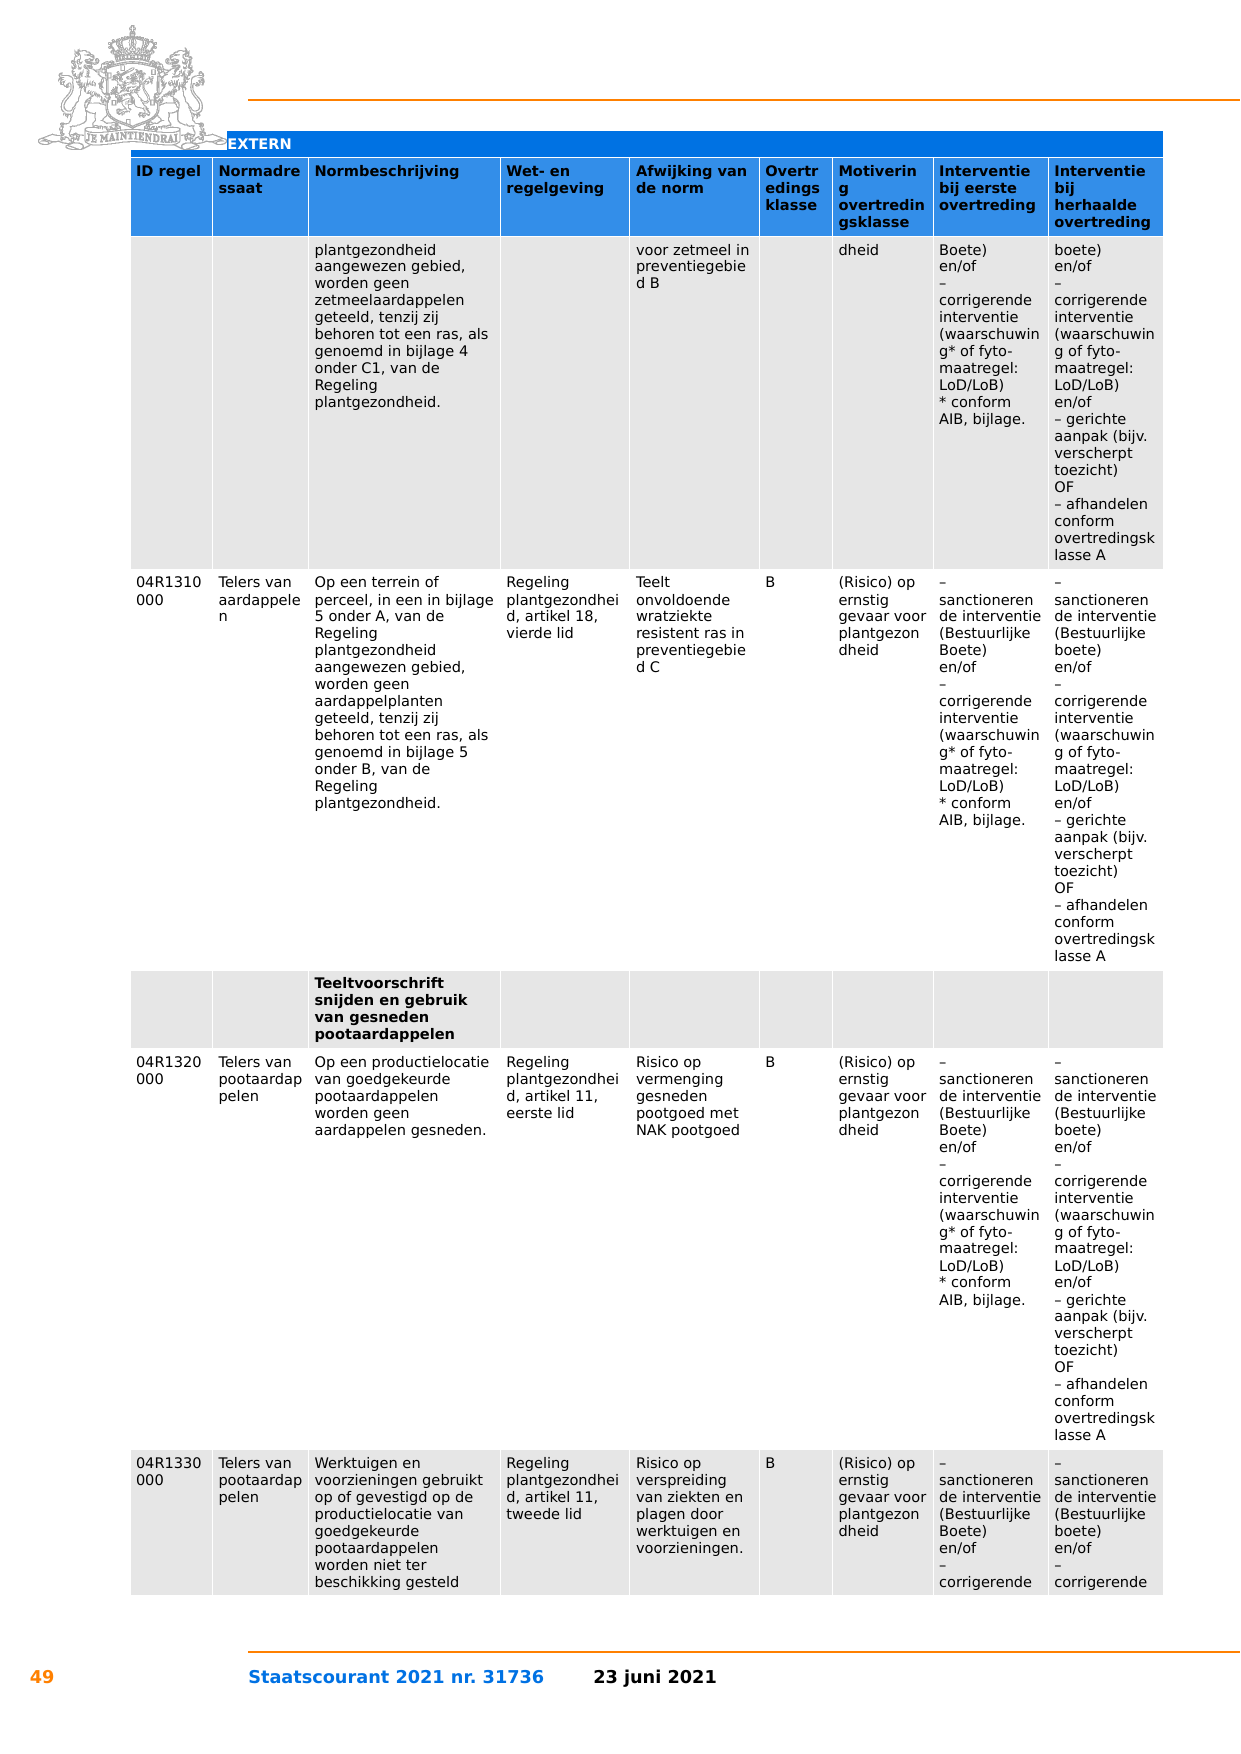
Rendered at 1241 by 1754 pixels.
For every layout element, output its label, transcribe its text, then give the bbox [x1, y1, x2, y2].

table_cell Wet- en regelgeving [501, 158, 629, 236]
table_cell dheid [833, 237, 933, 569]
table_cell – sanctionerende interventie (Bestuurlijke Boete) en/of – corrigerende interventie (waarschuwing* of fyto-maatregel: LoD/LoB) * conform AIB, bijlage. [934, 570, 1048, 969]
table_cell voor zetmeel in preventiegebied B [630, 237, 759, 569]
table_cell Telers van aardappelen [213, 570, 308, 969]
table_cell Afwijking van de norm [630, 158, 759, 236]
table_cell Werktuigen en voorzieningen gebruikt op of gevestigd op de productielocatie van goedgekeurde pootaardappelen worden niet ter beschikking gesteld [309, 1450, 500, 1595]
table_header EXTERN [131, 131, 1163, 157]
table_cell – sanctionerende interventie (Bestuurlijke boete) en/of – corrigerende interventie (waarschuwing of fyto-maatregel: LoD/LoB) en/of – gerichte aanpak (bijv. verscherpt toezicht) OF – afhandelen conform overtredingsklasse A [1049, 570, 1163, 969]
table_cell [760, 237, 832, 569]
table_cell Motivering overtredingsklasse [833, 158, 933, 236]
table_cell Regeling plantgezondheid, artikel 11, eerste lid [501, 1049, 629, 1449]
table_cell Interventie bij eerste overtreding [934, 158, 1048, 236]
table_cell – sanctionerende interventie (Bestuurlijke boete) en/of – corrigerende [1049, 1450, 1163, 1595]
table_cell [934, 971, 1048, 1048]
table_cell B [760, 570, 832, 969]
table_cell Teelt onvoldoende wratziekte resistent ras in preventiegebied C [630, 570, 759, 969]
table_cell 04R1330000 [131, 1450, 212, 1595]
table_cell Telers van pootaardappelen [213, 1450, 308, 1595]
table_cell boete) en/of – corrigerende interventie (waarschuwing of fyto-maatregel: LoD/LoB) en/of – gerichte aanpak (bijv. verscherpt toezicht) OF – afhandelen conform overtredingsklasse A [1049, 237, 1163, 569]
table_cell 04R1310000 [131, 570, 212, 969]
table_cell Normadressaat [213, 158, 308, 236]
table_cell – sanctionerende interventie (Bestuurlijke Boete) en/of – corrigerende [934, 1450, 1048, 1595]
table_cell [1049, 971, 1163, 1048]
picture [38, 25, 227, 150]
table_cell Risico op verspreiding van ziekten en plagen door werktuigen en voorzieningen. [630, 1450, 759, 1595]
table_cell Interventie bij herhaalde overtreding [1049, 158, 1163, 236]
table_cell [833, 971, 933, 1048]
table_cell [760, 971, 832, 1048]
table_cell [630, 971, 759, 1048]
table_cell [213, 971, 308, 1048]
table_cell – sanctionerende interventie (Bestuurlijke Boete) en/of – corrigerende interventie (waarschuwing* of fyto-maatregel: LoD/LoB) * conform AIB, bijlage. [934, 1049, 1048, 1449]
table_cell Telers van pootaardappelen [213, 1049, 308, 1449]
table_cell 04R1320000 [131, 1049, 212, 1449]
table_cell ID regel [131, 158, 212, 236]
table_cell – sanctionerende interventie (Bestuurlijke boete) en/of – corrigerende interventie (waarschuwing of fyto-maatregel: LoD/LoB) en/of – gerichte aanpak (bijv. verscherpt toezicht) OF – afhandelen conform overtredingsklasse A [1049, 1049, 1163, 1449]
table_cell Op een terrein of perceel, in een in bijlage 5 onder A, van de Regeling plantgezondheid aangewezen gebied, worden geen aardappelplanten geteeld, tenzij zij behoren tot een ras, als genoemd in bijlage 5 onder B, van de Regeling plantgezondheid. [309, 570, 500, 969]
table_cell Regeling plantgezondheid, artikel 18, vierde lid [501, 570, 629, 969]
table_cell [131, 237, 212, 569]
table_cell Overtredingsklasse [760, 158, 832, 236]
table_cell Normbeschrijving [309, 158, 500, 236]
table_cell Boete) en/of – corrigerende interventie (waarschuwing* of fyto-maatregel: LoD/LoB) * conform AIB, bijlage. [934, 237, 1048, 569]
table_cell B [760, 1049, 832, 1449]
table_cell (Risico) op ernstig gevaar voor plantgezondheid [833, 1049, 933, 1449]
table_cell Op een productielocatie van goedgekeurde pootaardappelen worden geen aardappelen gesneden. [309, 1049, 500, 1449]
table_cell Risico op vermenging gesneden pootgoed met NAK pootgoed [630, 1049, 759, 1449]
table_cell (Risico) op ernstig gevaar voor plantgezondheid [833, 1450, 933, 1595]
table_cell Teeltvoorschrift snijden en gebruik van gesneden pootaardappelen [309, 971, 500, 1048]
table_cell (Risico) op ernstig gevaar voor plantgezondheid [833, 570, 933, 969]
table_cell B [760, 1450, 832, 1595]
table_cell [131, 971, 212, 1048]
table_cell Regeling plantgezondheid, artikel 11, tweede lid [501, 1450, 629, 1595]
table_cell [213, 237, 308, 569]
table_cell [501, 971, 629, 1048]
table_cell plantgezondheid aangewezen gebied, worden geen zetmeelaardappelen geteeld, tenzij zij behoren tot een ras, als genoemd in bijlage 4 onder C1, van de Regeling plantgezondheid. [309, 237, 500, 569]
table_cell [501, 237, 629, 569]
